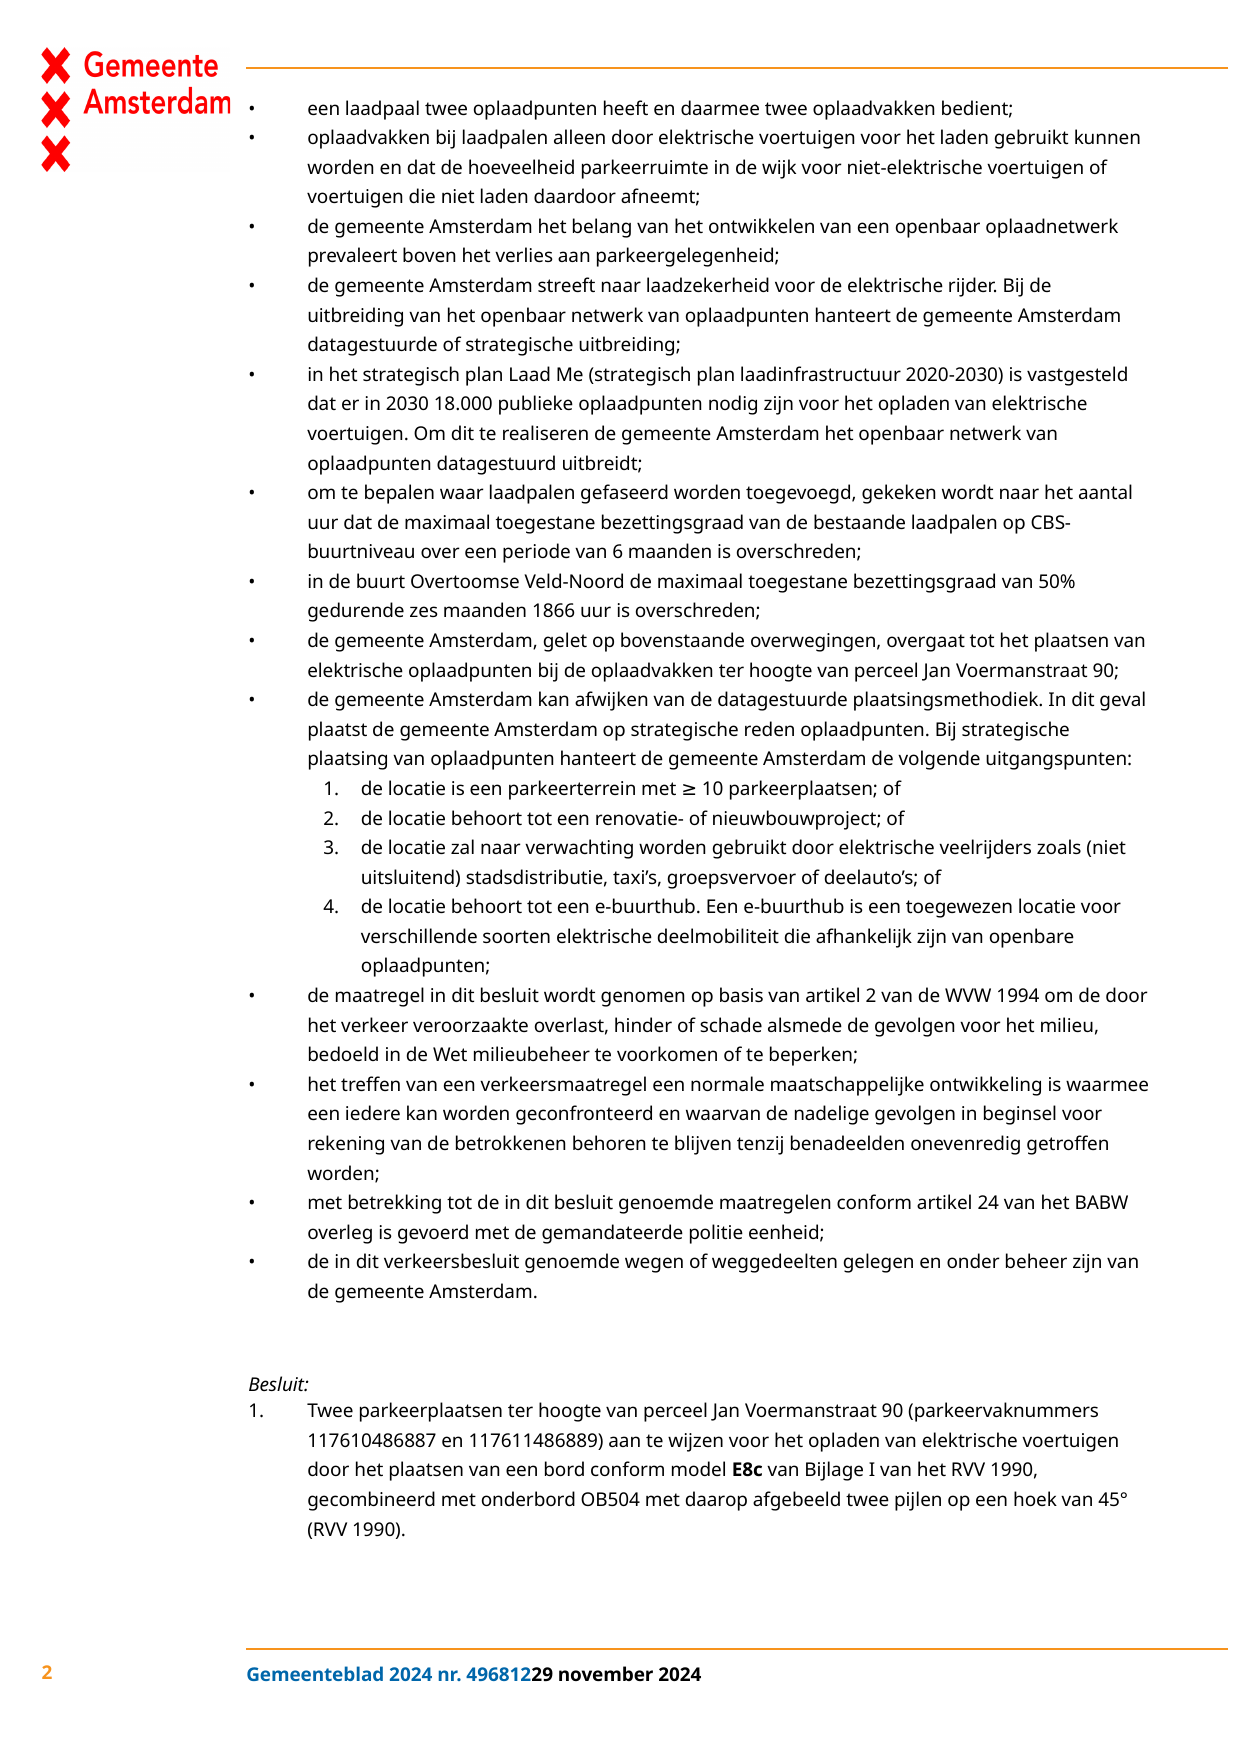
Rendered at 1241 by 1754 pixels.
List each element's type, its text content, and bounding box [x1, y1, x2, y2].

list het treffen van een verkeersmaatregel een normale maatschappelijke ontwikkeling is waarmee een iedere kan worden geconfronteerd en waarvan de nadelige gevolgen in beginsel voor rekening van de betrokkenen behoren te blijven tenzij benadeelden onevenredig getroffen worden; [248, 1071, 1152, 1186]
picture [41, 47, 231, 172]
list de locatie behoort tot een renovatie- of nieuwbouwproject; of [323, 805, 1152, 831]
text Besluit: [248, 1372, 1152, 1397]
list de locatie behoort tot een e-buurthub. Een e-buurthub is een toegewezen locatie voor verschillende soorten elektrische deelmobiliteit die afhankelijk zijn van openbare oplaadpunten; [323, 893, 1152, 978]
list een laadpaal twee oplaadpunten heeft en daarmee twee oplaadvakken bedient; [248, 95, 1152, 121]
list de gemeente Amsterdam kan afwijken van de datagestuurde plaatsingsmethodiek. In dit geval plaatst de gemeente Amsterdam op strategische reden oplaadpunten. Bij strategische plaatsing van oplaadpunten hanteert de gemeente Amsterdam de volgende uitgangspunten: [248, 686, 1152, 771]
list Twee parkeerplaatsen ter hoogte van perceel Jan Voermanstraat 90 (parkeervaknummers 117610486887 en 117611486889) aan te wijzen voor het opladen van elektrische voertuigen door het plaatsen van een bord conform model E8c van Bijlage I van het RVV 1990, gecombineerd met onderbord OB504 met daarop afgebeeld twee pijlen op een hoek van 45° (RVV 1990). [248, 1397, 1152, 1541]
list met betrekking tot de in dit besluit genoemde maatregelen conform artikel 24 van het BABW overleg is gevoerd met de gemandateerde politie eenheid; [248, 1189, 1152, 1245]
list oplaadvakken bij laadpalen alleen door elektrische voertuigen voor het laden gebruikt kunnen worden en dat de hoeveelheid parkeerruimte in de wijk voor niet-elektrische voertuigen of voertuigen die niet laden daardoor afneemt; [248, 124, 1152, 209]
list de gemeente Amsterdam het belang van het ontwikkelen van een openbaar oplaadnetwerk prevaleert boven het verlies aan parkeergelegenheid; [248, 213, 1152, 268]
list de in dit verkeersbesluit genoemde wegen of weggedeelten gelegen en onder beheer zijn van de gemeente Amsterdam. [248, 1248, 1152, 1304]
list de locatie is een parkeerterrein met ≥ 10 parkeerplaatsen; of [323, 775, 1152, 801]
list om te bepalen waar laadpalen gefaseerd worden toegevoegd, gekeken wordt naar het aantal uur dat de maximaal toegestane bezettingsgraad van de bestaande laadpalen op CBS-buurtniveau over een periode van 6 maanden is overschreden; [248, 479, 1152, 564]
list in de buurt Overtoomse Veld-Noord de maximaal toegestane bezettingsgraad van 50% gedurende zes maanden 1866 uur is overschreden; [248, 568, 1152, 623]
list de gemeente Amsterdam, gelet op bovenstaande overwegingen, overgaat tot het plaatsen van elektrische oplaadpunten bij de oplaadvakken ter hoogte van perceel Jan Voermanstraat 90; [248, 627, 1152, 683]
list de maatregel in dit besluit wordt genomen op basis van artikel 2 van de WVW 1994 om de door het verkeer veroorzaakte overlast, hinder of schade alsmede de gevolgen voor het milieu, bedoeld in de Wet milieubeheer te voorkomen of te beperken; [248, 982, 1152, 1067]
list in het strategisch plan Laad Me (strategisch plan laadinfrastructuur 2020-2030) is vastgesteld dat er in 2030 18.000 publieke oplaadpunten nodig zijn voor het opladen van elektrische voertuigen. Om dit te realiseren de gemeente Amsterdam het openbaar netwerk van oplaadpunten datagestuurd uitbreidt; [248, 361, 1152, 476]
list de locatie zal naar verwachting worden gebruikt door elektrische veelrijders zoals (niet uitsluitend) stadsdistributie, taxi’s, groepsvervoer of deelauto’s; of [323, 834, 1152, 890]
list de gemeente Amsterdam streeft naar laadzekerheid voor de elektrische rijder. Bij de uitbreiding van het openbaar netwerk van oplaadpunten hanteert de gemeente Amsterdam datagestuurde of strategische uitbreiding; [248, 272, 1152, 357]
